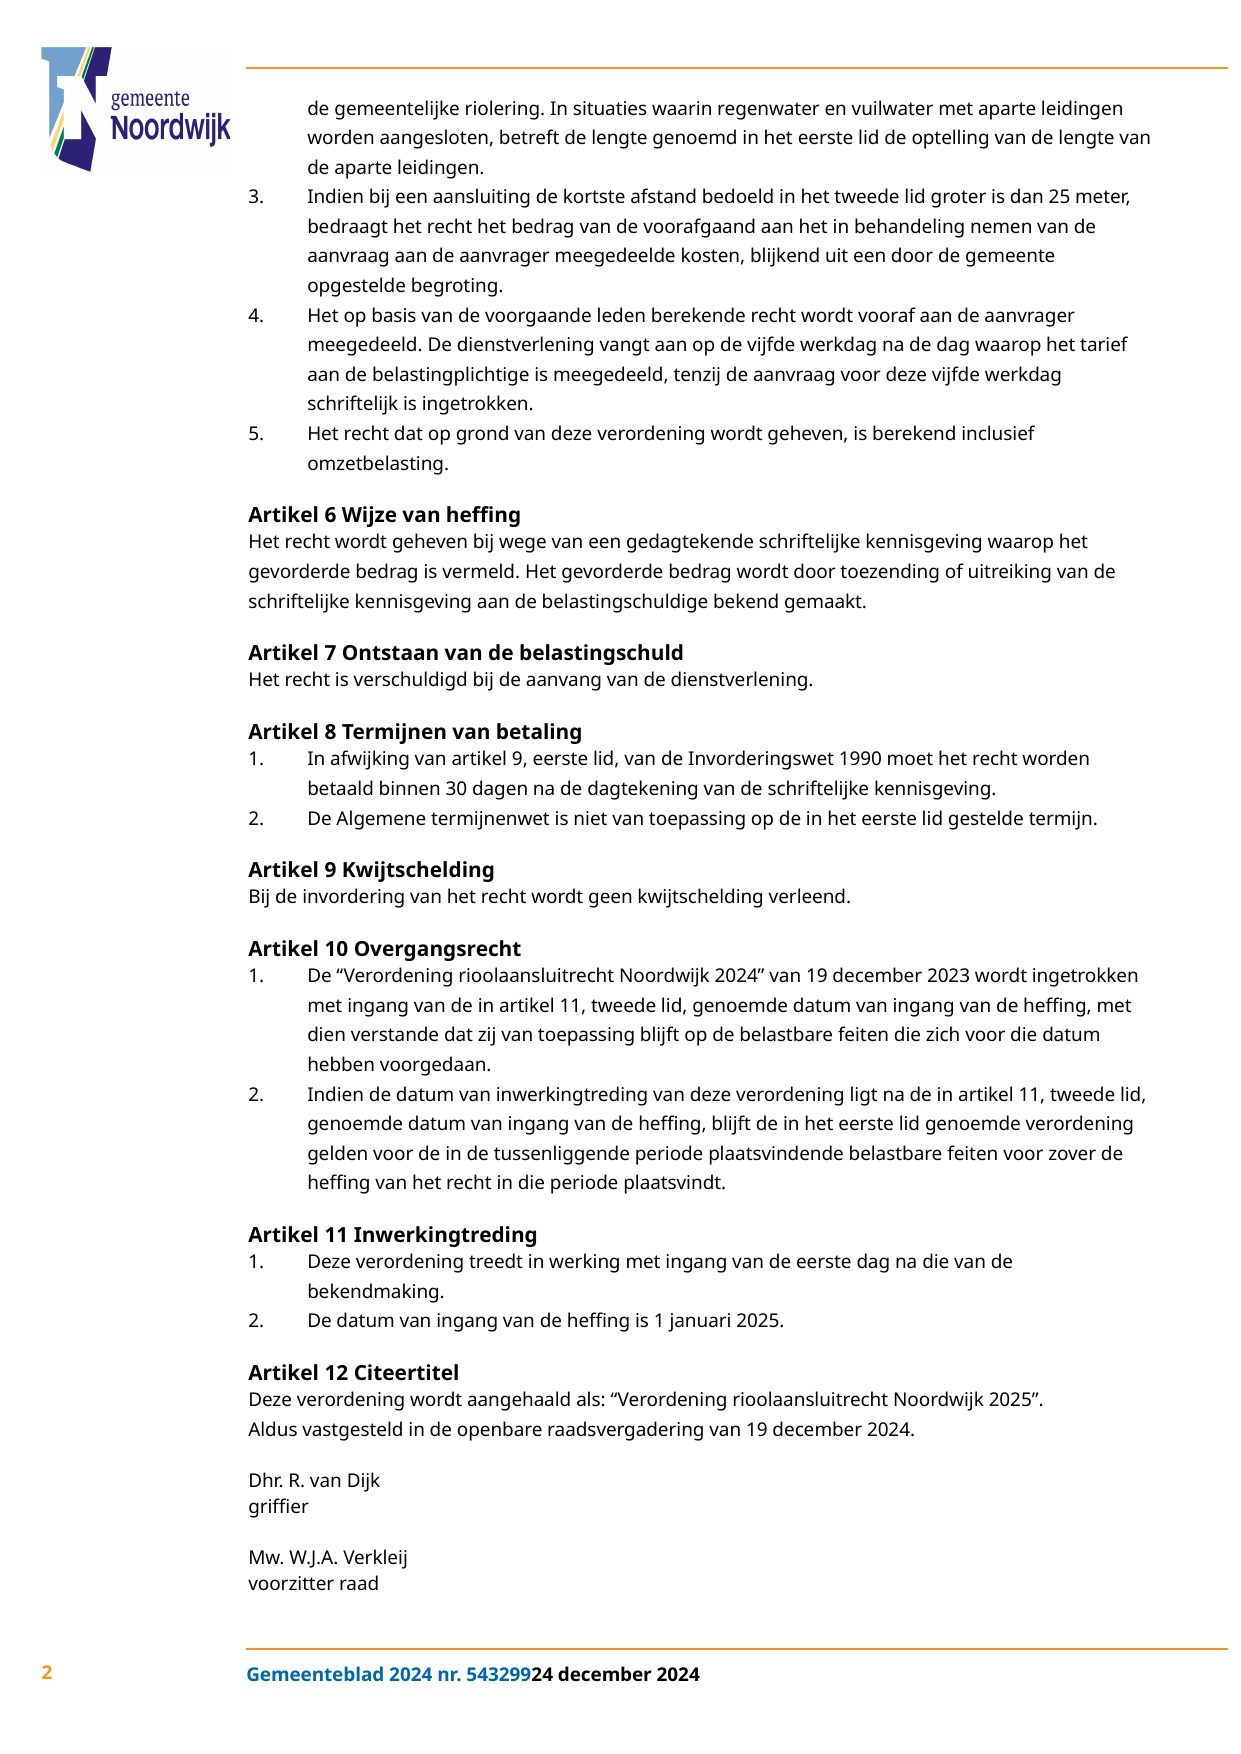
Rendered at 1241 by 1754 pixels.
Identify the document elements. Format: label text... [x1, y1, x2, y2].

text Artikel 12 Citeertitel [248, 1358, 1152, 1386]
list Indien de datum van inwerkingtreding van deze verordening ligt na de in artikel 11, tweede lid, genoemde datum van ingang van de heffing, blijft de in het eerste lid genoemde verordening gelden voor de in de tussenliggende periode plaatsvindende belastbare feiten voor zover de heffing van het recht in die periode plaatsvindt. [248, 1081, 1152, 1195]
list Deze verordening treedt in werking met ingang van de eerste dag na die van de bekendmaking. [248, 1248, 1152, 1304]
text Dhr. R. van Dijk [248, 1467, 1152, 1493]
text Artikel 8 Termijnen van betaling [248, 717, 1152, 746]
list de gemeentelijke riolering. In situaties waarin regenwater en vuilwater met aparte leidingen worden aangesloten, betreft de lengte genoemd in het eerste lid de optelling van de lengte van de aparte leidingen. [248, 95, 1152, 180]
list Het recht dat op grond van deze verordening wordt geheven, is berekend inclusief omzetbelasting. [248, 420, 1152, 476]
text Aldus vastgesteld in de openbare raadsvergadering van 19 december 2024. [248, 1416, 1152, 1442]
picture [41, 47, 231, 172]
list De “Verordening rioolaansluitrecht Noordwijk 2024” van 19 december 2023 wordt ingetrokken met ingang van de in artikel 11, tweede lid, genoemde datum van ingang van de heffing, met dien verstande dat zij van toepassing blijft op de belastbare feiten die zich voor die datum hebben voorgedaan. [248, 962, 1152, 1077]
list Indien bij een aansluiting de kortste afstand bedoeld in het tweede lid groter is dan 25 meter, bedraagt het recht het bedrag van de voorafgaand aan het in behandeling nemen van de aanvraag aan de aanvrager meegedeelde kosten, blijkend uit een door de gemeente opgestelde begroting. [248, 183, 1152, 298]
text Artikel 11 Inwerkingtreding [248, 1220, 1152, 1248]
list In afwijking van artikel 9, eerste lid, van de Invorderingswet 1990 moet het recht worden betaald binnen 30 dagen na de dagtekening van de schriftelijke kennisgeving. [248, 746, 1152, 801]
text griffier [248, 1493, 1152, 1519]
text Bij de invordering van het recht wordt geen kwijtschelding verleend. [248, 883, 1152, 909]
text Artikel 7 Ontstaan van de belastingschuld [248, 638, 1152, 667]
list De datum van ingang van de heffing is 1 januari 2025. [248, 1307, 1152, 1333]
text Mw. W.J.A. Verkleij [248, 1544, 1152, 1570]
text Deze verordening wordt aangehaald als: “Verordening rioolaansluitrecht Noordwijk 2025”. [248, 1386, 1152, 1412]
text Artikel 10 Overgangsrecht [248, 934, 1152, 962]
text Het recht is verschuldigd bij de aanvang van de dienstverlening. [248, 667, 1152, 692]
list Het op basis van de voorgaande leden berekende recht wordt vooraf aan de aanvrager meegedeeld. De dienstverlening vangt aan op de vijfde werkdag na de dag waarop het tarief aan de belastingplichtige is meegedeeld, tenzij de aanvraag voor deze vijfde werkdag schriftelijk is ingetrokken. [248, 302, 1152, 416]
text Het recht wordt geheven bij wege van een gedagtekende schriftelijke kennisgeving waarop het gevorderde bedrag is vermeld. Het gevorderde bedrag wordt door toezending of uitreiking van de schriftelijke kennisgeving aan de belastingschuldige bekend gemaakt. [248, 529, 1152, 613]
list De Algemene termijnenwet is niet van toepassing op de in het eerste lid gestelde termijn. [248, 805, 1152, 830]
text voorzitter raad [248, 1570, 1152, 1596]
text Artikel 6 Wijze van heffing [248, 500, 1152, 529]
text Artikel 9 Kwijtschelding [248, 855, 1152, 883]
